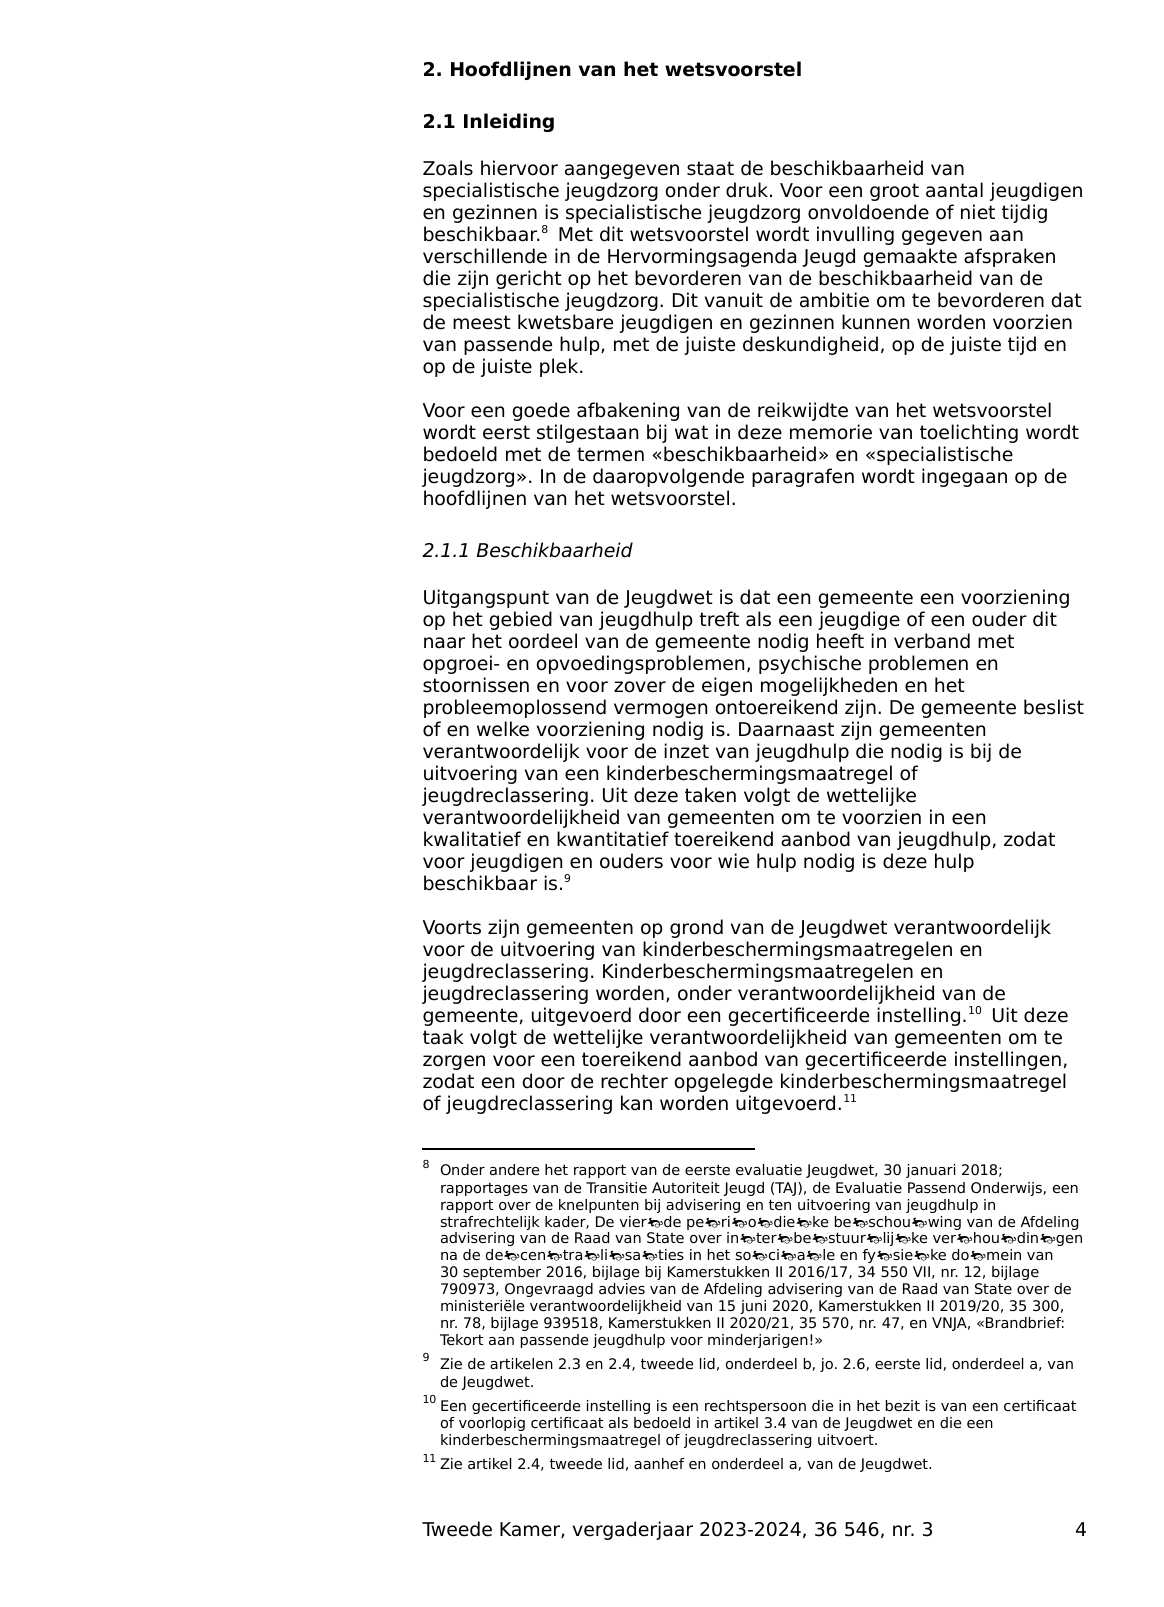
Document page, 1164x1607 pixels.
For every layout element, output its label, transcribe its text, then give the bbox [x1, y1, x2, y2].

text Uitgangspunt van de Jeugdwet is dat een gemeente een voorziening op het gebied van jeugdhulp treft als een jeugdige of een ouder dit naar het oordeel van de gemeente nodig heeft in verband met opgroei- en opvoedingsproblemen, psychische problemen en stoornissen en voor zover de eigen mogelijkheden en het probleemoplossend vermogen ontoereikend zijn. De gemeente beslist of en welke voorziening nodig is. Daarnaast zijn gemeenten verantwoordelijk voor de inzet van jeugdhulp die nodig is bij de uitvoering van een kinderbeschermingsmaatregel of jeugdreclassering. Uit deze taken volgt de wettelijke verantwoordelijkheid van gemeenten om te voorzien in een kwalitatief en kwantitatief toereikend aanbod van jeugdhulp, zodat voor jeugdigen en ouders voor wie hulp nodig is deze hulp beschikbaar is. [422, 587, 1087, 894]
text Zie de artikelen 2.3 en 2.4, tweede lid, onderdeel b, jo. 2.6, eerste lid, onderdeel a, van de Jeugdwet. [422, 1352, 1087, 1391]
text Een gecertificeerde instelling is een rechtspersoon die in het bezit is van een certificaat of voorlopig certificaat als bedoeld in artikel 3.4 van de Jeugdwet en die een kinderbeschermingsmaatregel of jeugdreclassering uitvoert. [422, 1393, 1087, 1449]
text Voorts zijn gemeenten op grond van de Jeugdwet verantwoordelijk voor de uitvoering van kinderbeschermingsmaatregelen en jeugdreclassering. Kinderbeschermingsmaatregelen en jeugdreclassering worden, onder verantwoordelijkheid van de gemeente, uitgevoerd door een gecertificeerde instelling. Uit deze taak volgt de wettelijke verantwoordelijkheid van gemeenten om te zorgen voor een toereikend aanbod van gecertificeerde instellingen, zodat een door de rechter opgelegde kinderbeschermingsmaatregel of jeugdreclassering kan worden uitgevoerd. [422, 917, 1087, 1114]
text Onder andere het rapport van de eerste evaluatie Jeugdwet, 30 januari 2018; rapportages van de Transitie Autoriteit Jeugd (TAJ), de Evaluatie Passend Onderwijs, een rapport over de knelpunten bij advisering en ten uitvoering van jeugdhulp in strafrechtelijk kader, De vierde periodieke beschouwing van de Afdeling advisering van de Raad van State over interbestuurlijke verhoudingen na de decentralisaties in het sociale en fysieke domein van 30 september 2016, bijlage bij Kamerstukken II 2016/17, 34 550 VII, nr. 12, bijlage 790973, Ongevraagd advies van de Afdeling advisering van de Raad van State over de ministeriële verantwoordelijkheid van 15 juni 2020, Kamerstukken II 2019/20, 35 300, nr. 78, bijlage 939518, Kamerstukken II 2020/21, 35 570, nr. 47, en VNJA, «Brandbrief: Tekort aan passende jeugdhulp voor minderjarigen!» [422, 1158, 1087, 1349]
subtitle 2. Hoofdlijnen van het wetsvoorstel [422, 59, 1087, 81]
text Zie artikel 2.4, tweede lid, aanhef en onderdeel a, van de Jeugdwet. [422, 1452, 1087, 1474]
subtitle 2.1.1 Beschikbaarheid [422, 540, 1087, 562]
text Voor een goede afbakening van de reikwijdte van het wetsvoorstel wordt eerst stilgestaan bij wat in deze memorie van toelichting wordt bedoeld met de termen «beschikbaarheid» en «specialistische jeugdzorg». In de daaropvolgende paragrafen wordt ingegaan op de hoofdlijnen van het wetsvoorstel. [422, 400, 1087, 510]
text Zoals hiervoor aangegeven staat de beschikbaarheid van specialistische jeugdzorg onder druk. Voor een groot aantal jeugdigen en gezinnen is specialistische jeugdzorg onvoldoende of niet tijdig beschikbaar. Met dit wetsvoorstel wordt invulling gegeven aan verschillende in de Hervormingsagenda Jeugd gemaakte afspraken die zijn gericht op het bevorderen van de beschikbaarheid van de specialistische jeugdzorg. Dit vanuit de ambitie om te bevorderen dat de meest kwetsbare jeugdigen en gezinnen kunnen worden voorzien van passende hulp, met de juiste deskundigheid, op de juiste tijd en op de juiste plek. [422, 158, 1087, 378]
subtitle 2.1 Inleiding [422, 111, 1087, 133]
